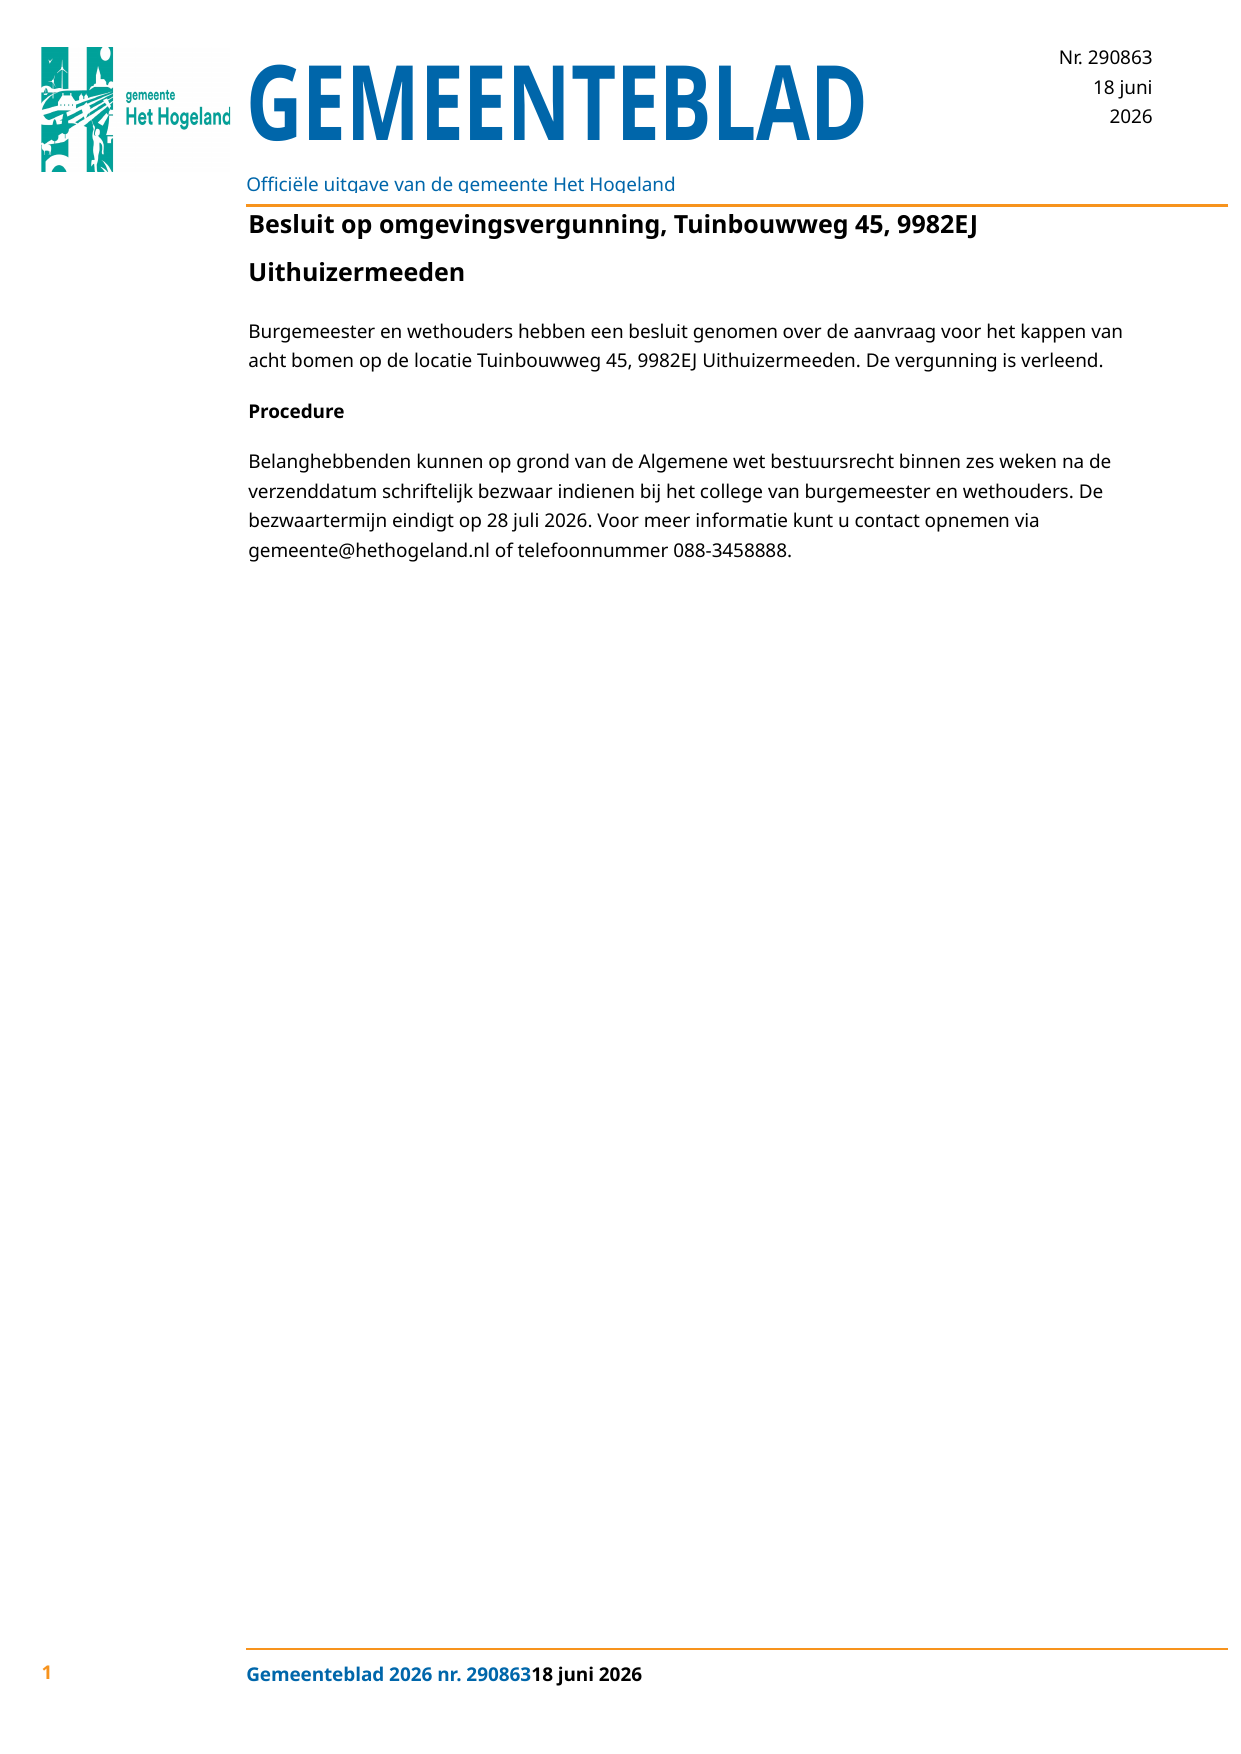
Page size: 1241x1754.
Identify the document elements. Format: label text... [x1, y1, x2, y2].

text Belanghebbenden kunnen op grond van de Algemene wet bestuursrecht binnen zes weken na de verzenddatum schriftelijk bezwaar indienen bij het college van burgemeester en wethouders. De bezwaartermijn eindigt op 28 juli 2026. Voor meer informatie kunt u contact opnemen via gemeente@hethogeland.nl of telefoonnummer 088-3458888. [248, 448, 1152, 563]
picture [41, 47, 231, 172]
text Burgemeester en wethouders hebben een besluit genomen over de aanvraag voor het kappen van acht bomen op de locatie Tuinbouwweg 45, 9982EJ Uithuizermeeden. De vergunning is verleend. [248, 318, 1152, 373]
text Procedure [248, 398, 1152, 424]
text Besluit op omgevingsvergunning, Tuinbouwweg 45, 9982EJ Uithuizermeeden [248, 207, 1152, 288]
